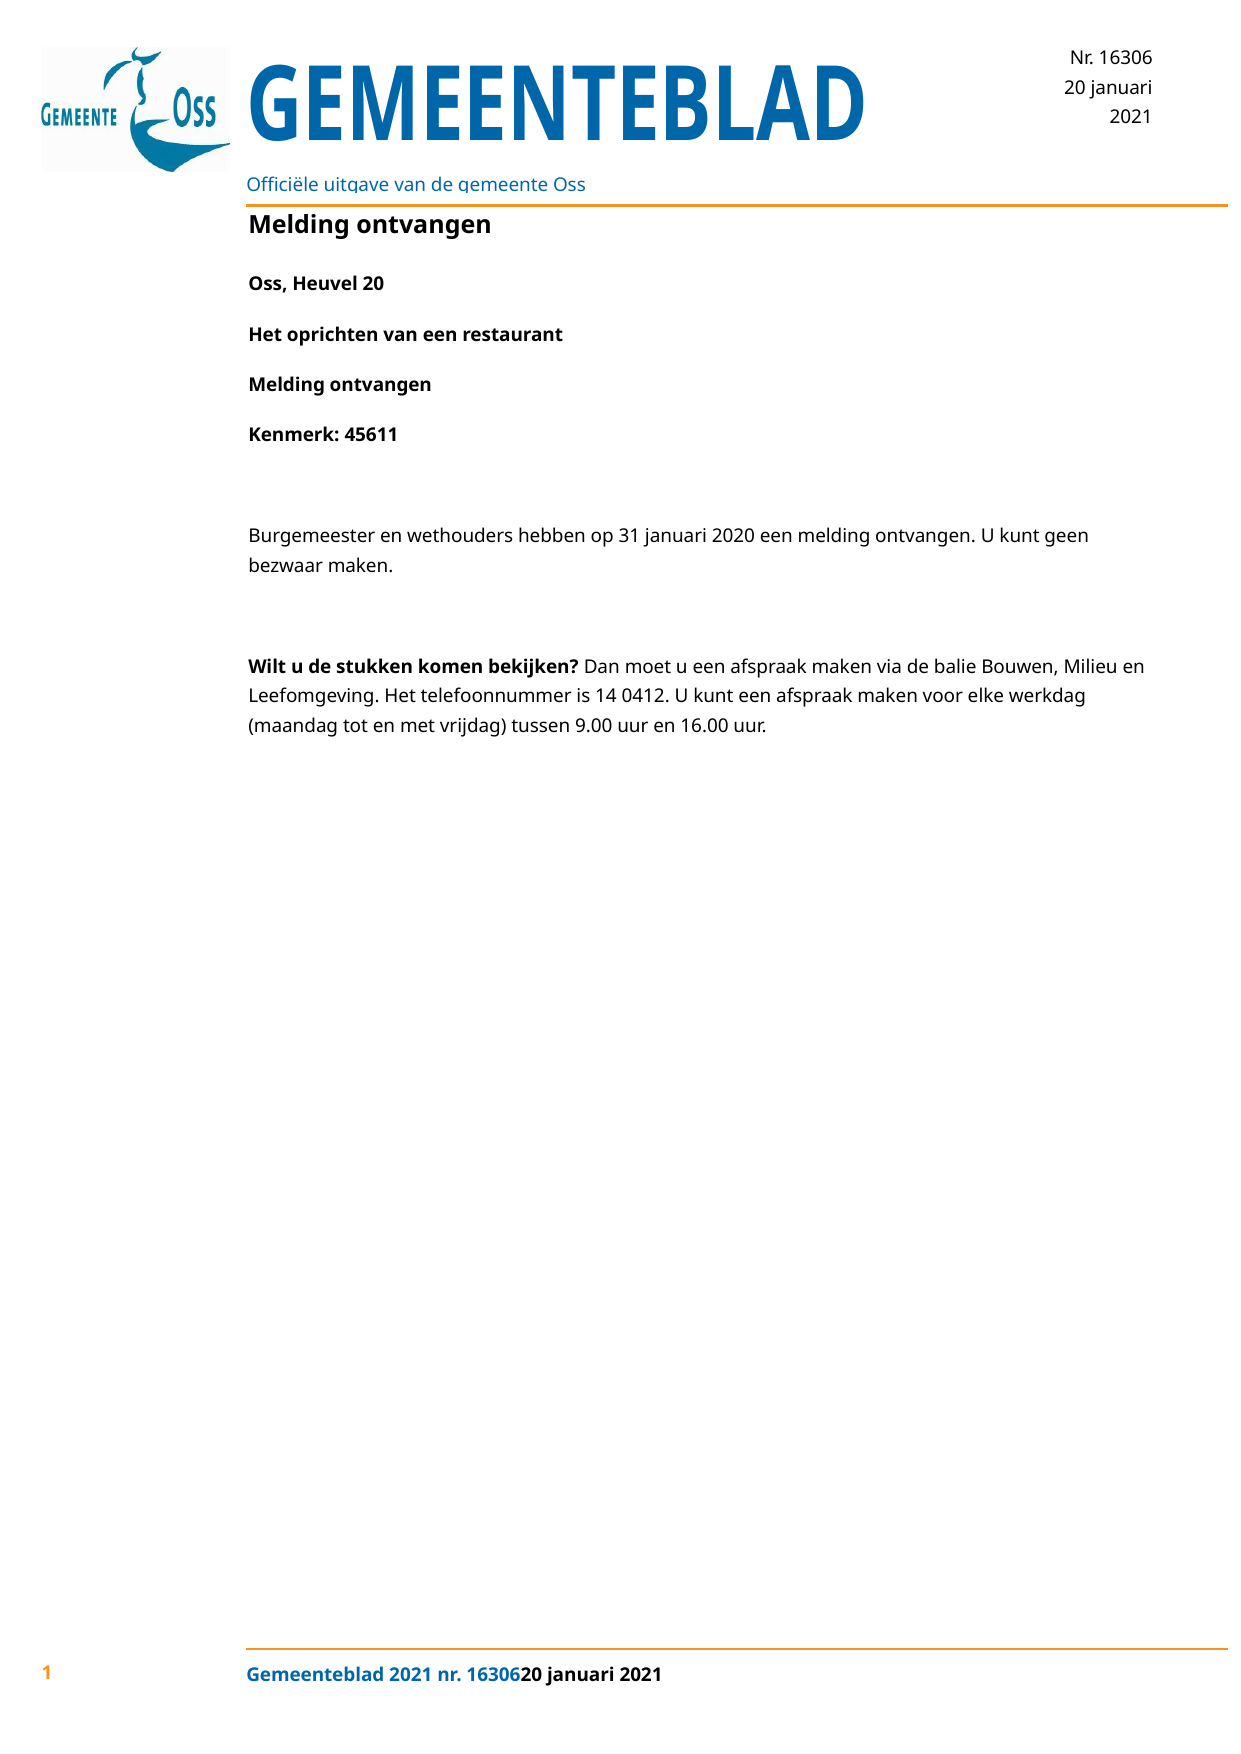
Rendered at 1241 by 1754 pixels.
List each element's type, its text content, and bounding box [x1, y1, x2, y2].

text Burgemeester en wethouders hebben op 31 januari 2020 een melding ontvangen. U kunt geen bezwaar maken. [248, 522, 1152, 578]
text Oss, Heuvel 20 [248, 270, 1152, 296]
text Melding ontvangen [248, 371, 1152, 397]
text Kenmerk: 45611 [248, 422, 1152, 447]
text Wilt u de stukken komen bekijken? Dan moet u een afspraak maken via de balie Bouwen, Milieu en Leefomgeving. Het telefoonnummer is 14 0412. U kunt een afspraak maken voor elke werkdag (maandag tot en met vrijdag) tussen 9.00 uur en 16.00 uur. [248, 653, 1152, 738]
text Melding ontvangen [248, 207, 1152, 241]
picture [41, 47, 231, 172]
text Het oprichten van een restaurant [248, 321, 1152, 346]
